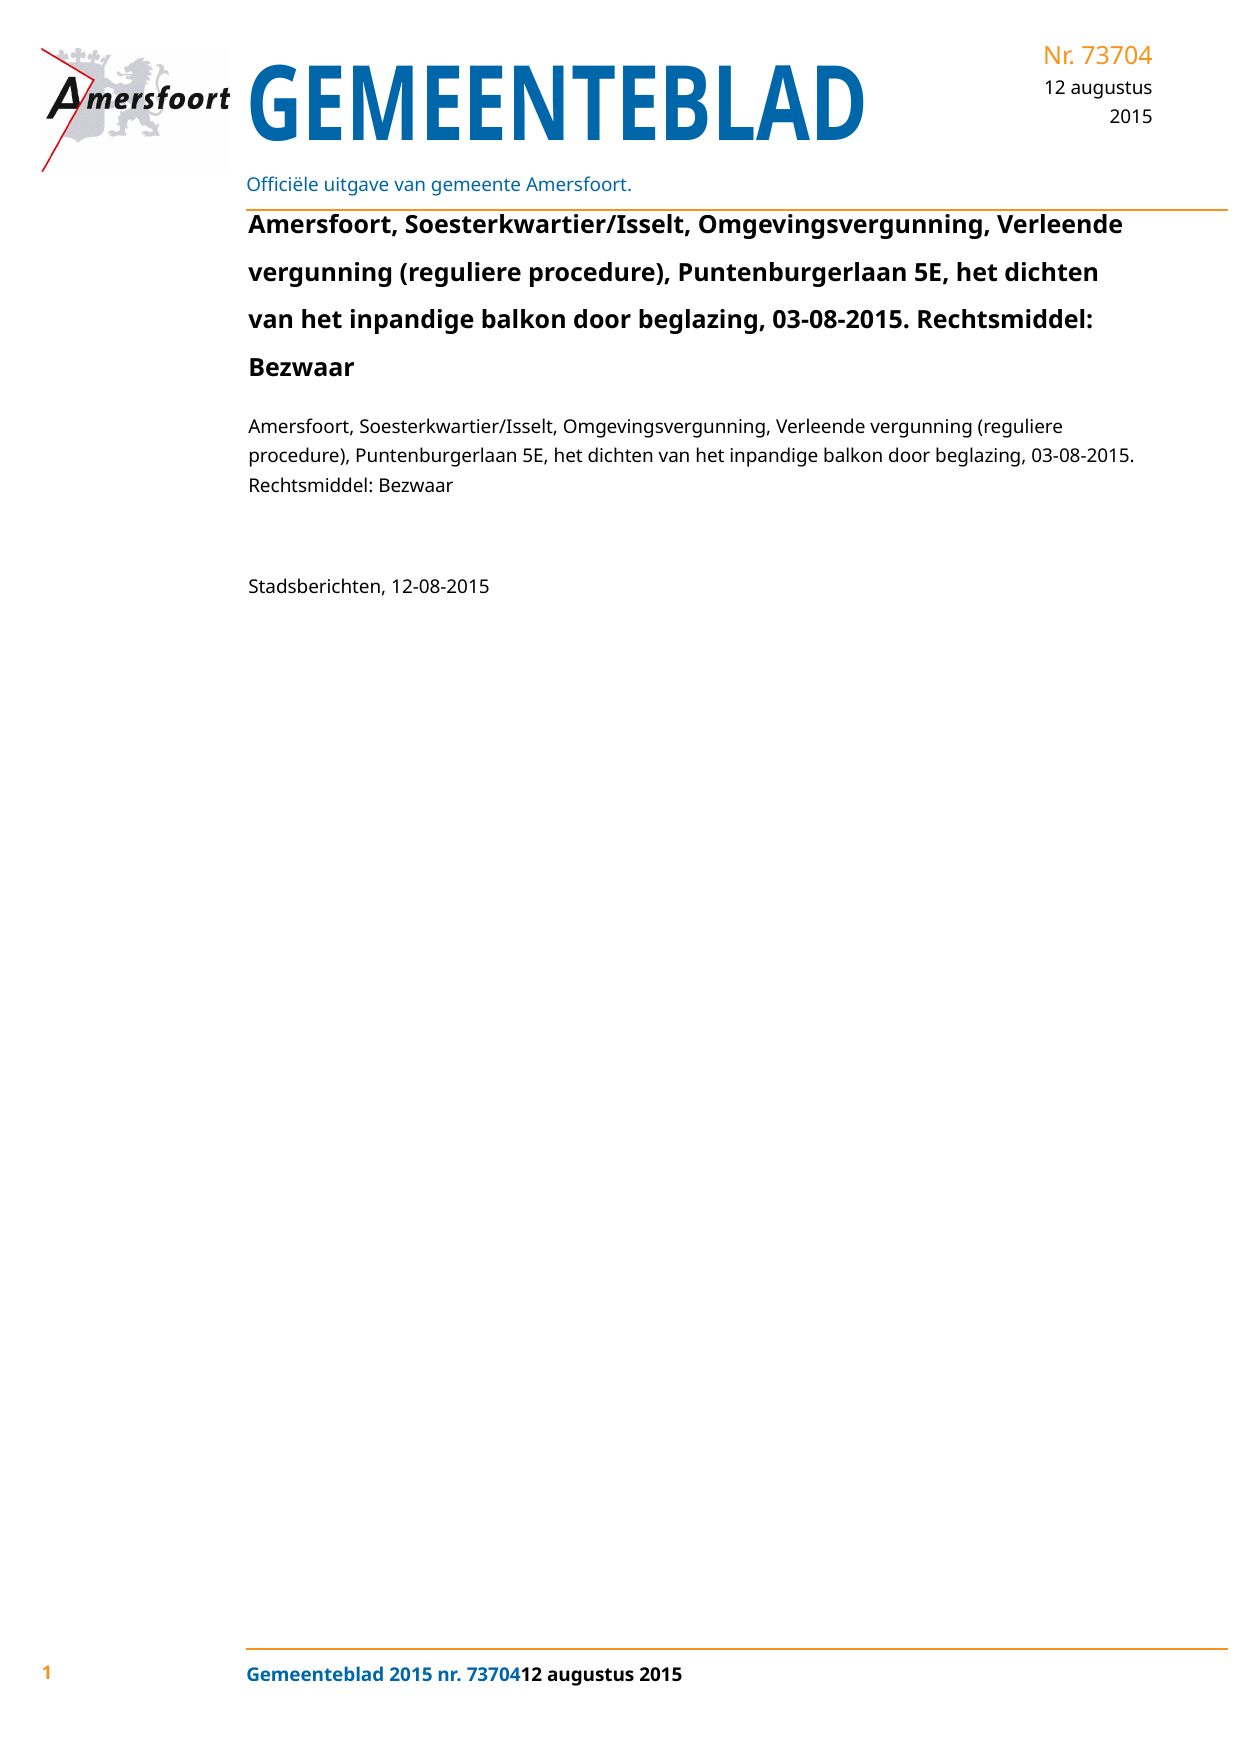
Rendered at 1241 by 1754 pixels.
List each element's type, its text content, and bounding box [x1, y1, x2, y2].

text Amersfoort, Soesterkwartier/Isselt, Omgevingsvergunning, Verleende vergunning (reguliere procedure), Puntenburgerlaan 5E, het dichten van het inpandige balkon door beglazing, 03-08-2015. Rechtsmiddel: Bezwaar [248, 211, 1152, 384]
picture [41, 47, 231, 172]
text Amersfoort, Soesterkwartier/Isselt, Omgevingsvergunning, Verleende vergunning (reguliere procedure), Puntenburgerlaan 5E, het dichten van het inpandige balkon door beglazing, 03-08-2015. Rechtsmiddel: Bezwaar [248, 413, 1152, 498]
text Stadsberichten, 12-08-2015 [248, 573, 1152, 599]
